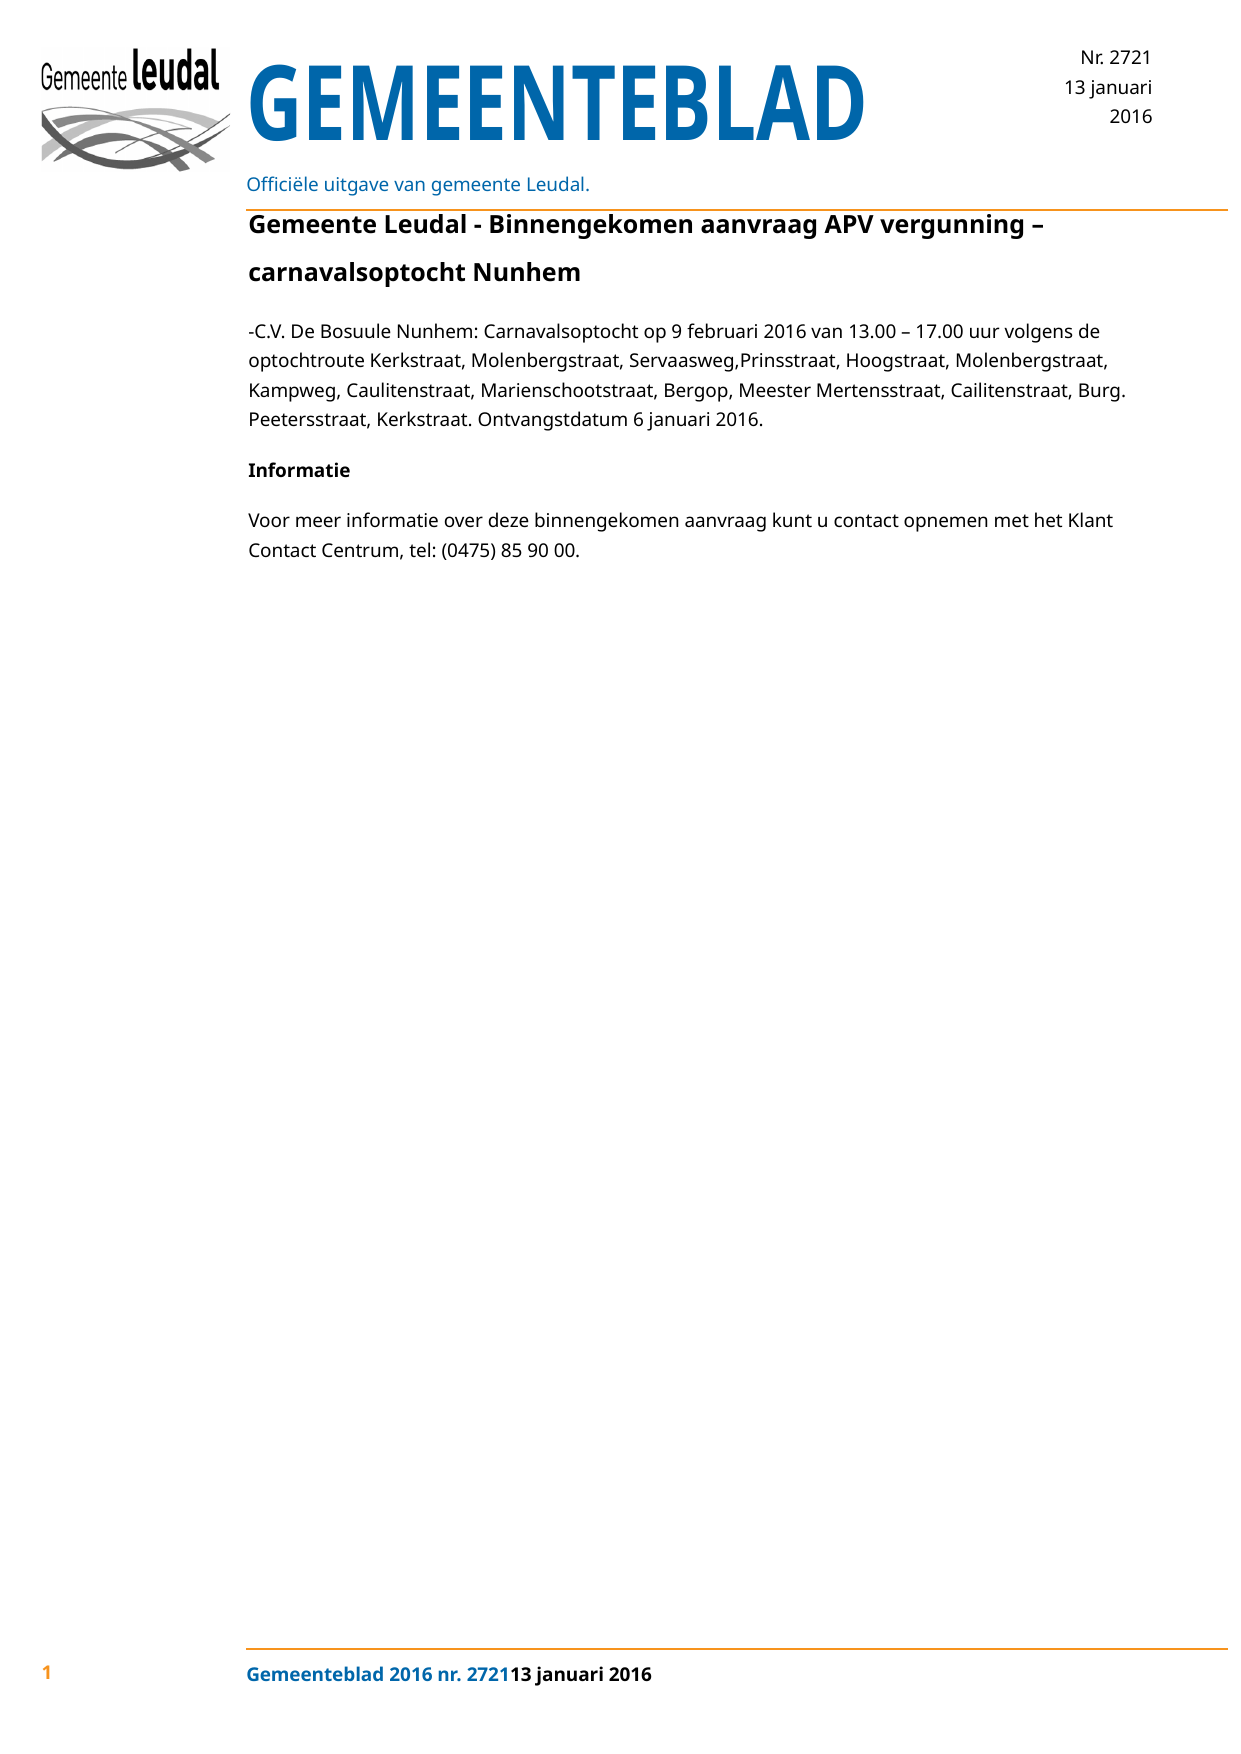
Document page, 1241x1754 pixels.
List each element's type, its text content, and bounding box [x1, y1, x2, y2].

text -C.V. De Bosuule Nunhem: Carnavalsoptocht op 9 februari 2016 van 13.00 – 17.00 uur volgens de optochtroute Kerkstraat, Molenbergstraat, Servaasweg,Prinsstraat, Hoogstraat, Molenbergstraat, Kampweg, Caulitenstraat, Marienschootstraat, Bergop, Meester Mertensstraat, Cailitenstraat, Burg. Peetersstraat, Kerkstraat. Ontvangstdatum 6 januari 2016. [248, 318, 1152, 432]
picture [41, 47, 231, 172]
text Informatie [248, 457, 1152, 483]
text Voor meer informatie over deze binnengekomen aanvraag kunt u contact opnemen met het Klant Contact Centrum, tel: (0475) 85 90 00. [248, 507, 1152, 563]
text Gemeente Leudal - Binnengekomen aanvraag APV vergunning – carnavalsoptocht Nunhem [248, 211, 1152, 288]
